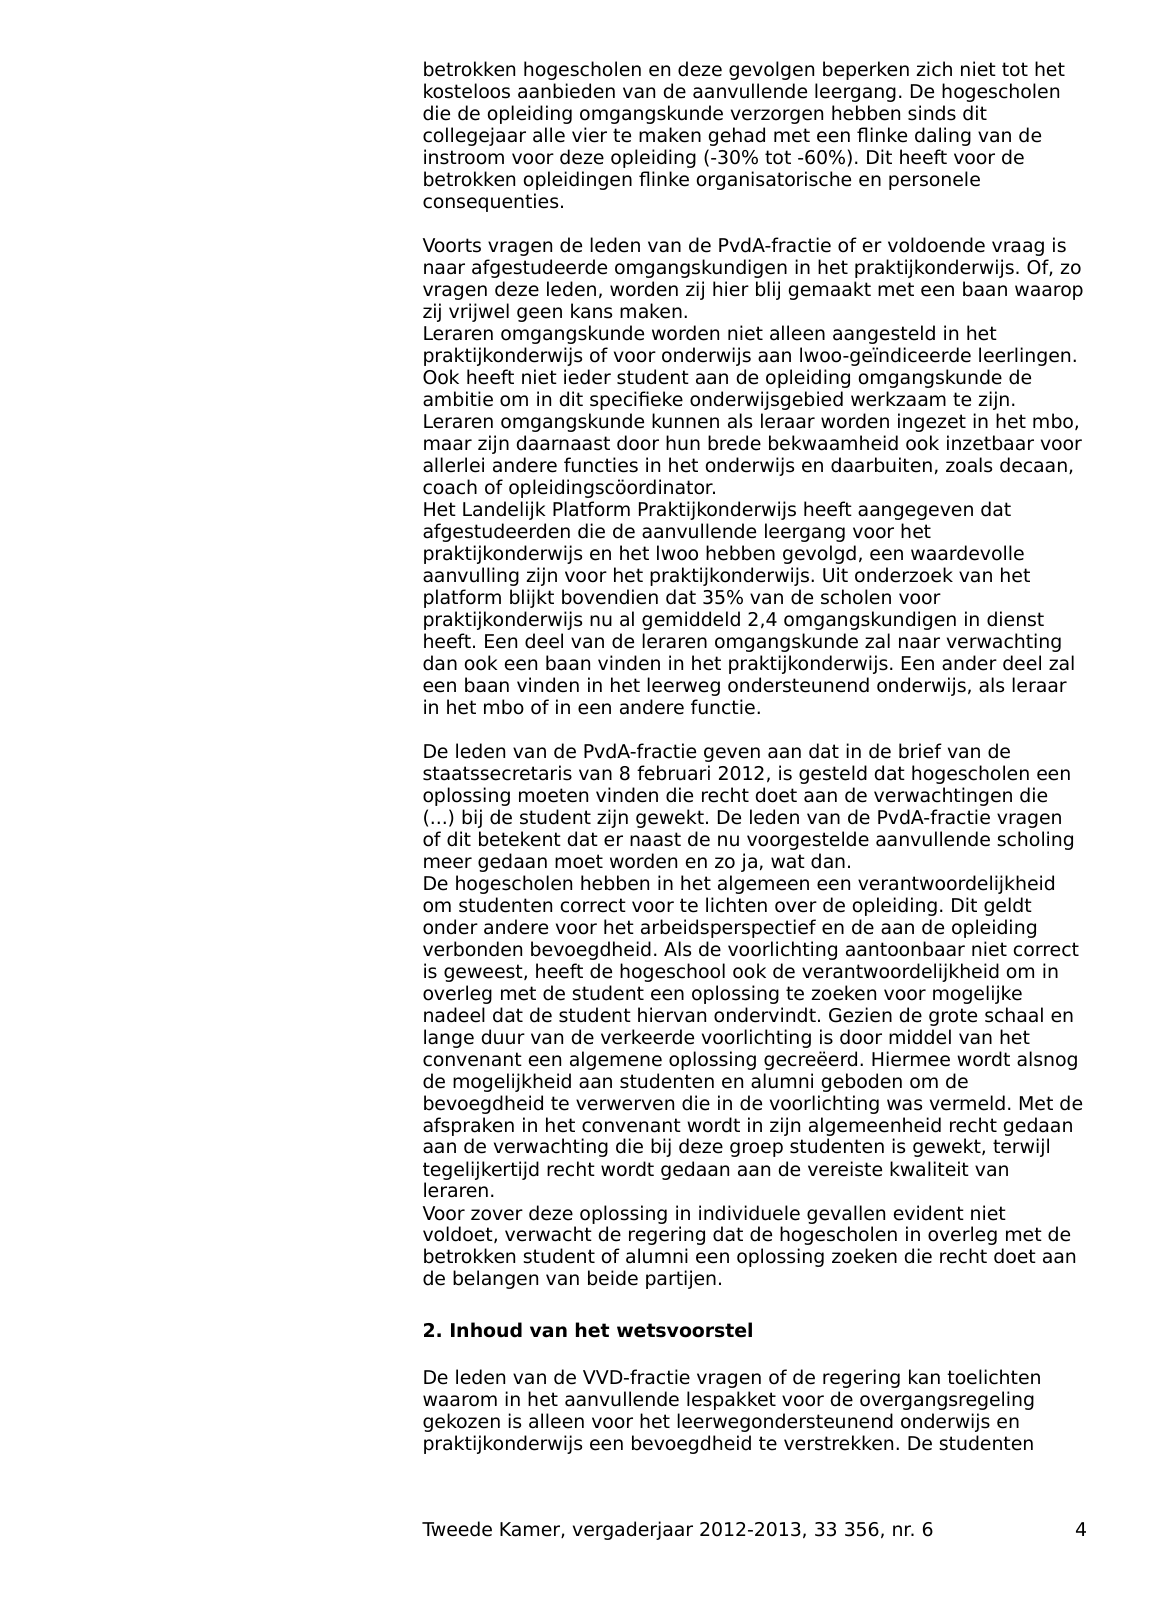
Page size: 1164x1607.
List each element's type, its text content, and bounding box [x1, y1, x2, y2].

text Leraren omgangskunde worden niet alleen aangesteld in het praktijkonderwijs of voor onderwijs aan lwoo-geïndiceerde leerlingen. Ook heeft niet ieder student aan de opleiding omgangskunde de ambitie om in dit specifieke onderwijsgebied werkzaam te zijn. Leraren omgangskunde kunnen als leraar worden ingezet in het mbo, maar zijn daarnaast door hun brede bekwaamheid ook inzetbaar voor allerlei andere functies in het onderwijs en daarbuiten, zoals decaan, coach of opleidingscöordinator. [422, 323, 1087, 499]
subtitle 2. Inhoud van het wetsvoorstel [422, 1320, 1087, 1342]
text Het Landelijk Platform Praktijkonderwijs heeft aangegeven dat afgestudeerden die de aanvullende leergang voor het praktijkonderwijs en het lwoo hebben gevolgd, een waardevolle aanvulling zijn voor het praktijkonderwijs. Uit onderzoek van het platform blijkt bovendien dat 35% van de scholen voor praktijkonderwijs nu al gemiddeld 2,4 omgangskundigen in dienst heeft. Een deel van de leraren omgangskunde zal naar verwachting dan ook een baan vinden in het praktijkonderwijs. Een ander deel zal een baan vinden in het leerweg ondersteunend onderwijs, als leraar in het mbo of in een andere functie. [422, 499, 1087, 719]
text Voor zover deze oplossing in individuele gevallen evident niet voldoet, verwacht de regering dat de hogescholen in overleg met de betrokken student of alumni een oplossing zoeken die recht doet aan de belangen van beide partijen. [422, 1202, 1087, 1290]
text betrokken hogescholen en deze gevolgen beperken zich niet tot het kosteloos aanbieden van de aanvullende leergang. De hogescholen die de opleiding omgangskunde verzorgen hebben sinds dit collegejaar alle vier te maken gehad met een flinke daling van de instroom voor deze opleiding (-30% tot -60%). Dit heeft voor de betrokken opleidingen flinke organisatorische en personele consequenties. [422, 59, 1087, 213]
text De leden van de PvdA-fractie geven aan dat in de brief van de staatssecretaris van 8 februari 2012, is gesteld dat hogescholen een oplossing moeten vinden die recht doet aan de verwachtingen die (...) bij de student zijn gewekt. De leden van de PvdA-fractie vragen of dit betekent dat er naast de nu voorgestelde aanvullende scholing meer gedaan moet worden en zo ja, wat dan. [422, 741, 1087, 873]
text De hogescholen hebben in het algemeen een verantwoordelijkheid om studenten correct voor te lichten over de opleiding. Dit geldt onder andere voor het arbeidsperspectief en de aan de opleiding verbonden bevoegdheid. Als de voorlichting aantoonbaar niet correct is geweest, heeft de hogeschool ook de verantwoordelijkheid om in overleg met de student een oplossing te zoeken voor mogelijke nadeel dat de student hiervan ondervindt. Gezien de grote schaal en lange duur van de verkeerde voorlichting is door middel van het convenant een algemene oplossing gecreëerd. Hiermee wordt alsnog de mogelijkheid aan studenten en alumni geboden om de bevoegdheid te verwerven die in de voorlichting was vermeld. Met de afspraken in het convenant wordt in zijn algemeenheid recht gedaan aan de verwachting die bij deze groep studenten is gewekt, terwijl tegelijkertijd recht wordt gedaan aan de vereiste kwaliteit van leraren. [422, 873, 1087, 1202]
text Voorts vragen de leden van de PvdA-fractie of er voldoende vraag is naar afgestudeerde omgangskundigen in het praktijkonderwijs. Of, zo vragen deze leden, worden zij hier blij gemaakt met een baan waarop zij vrijwel geen kans maken. [422, 235, 1087, 323]
text De leden van de VVD-fractie vragen of de regering kan toelichten waarom in het aanvullende lespakket voor de overgangsregeling gekozen is alleen voor het leerwegondersteunend onderwijs en praktijkonderwijs een bevoegdheid te verstrekken. De studenten [422, 1367, 1087, 1455]
